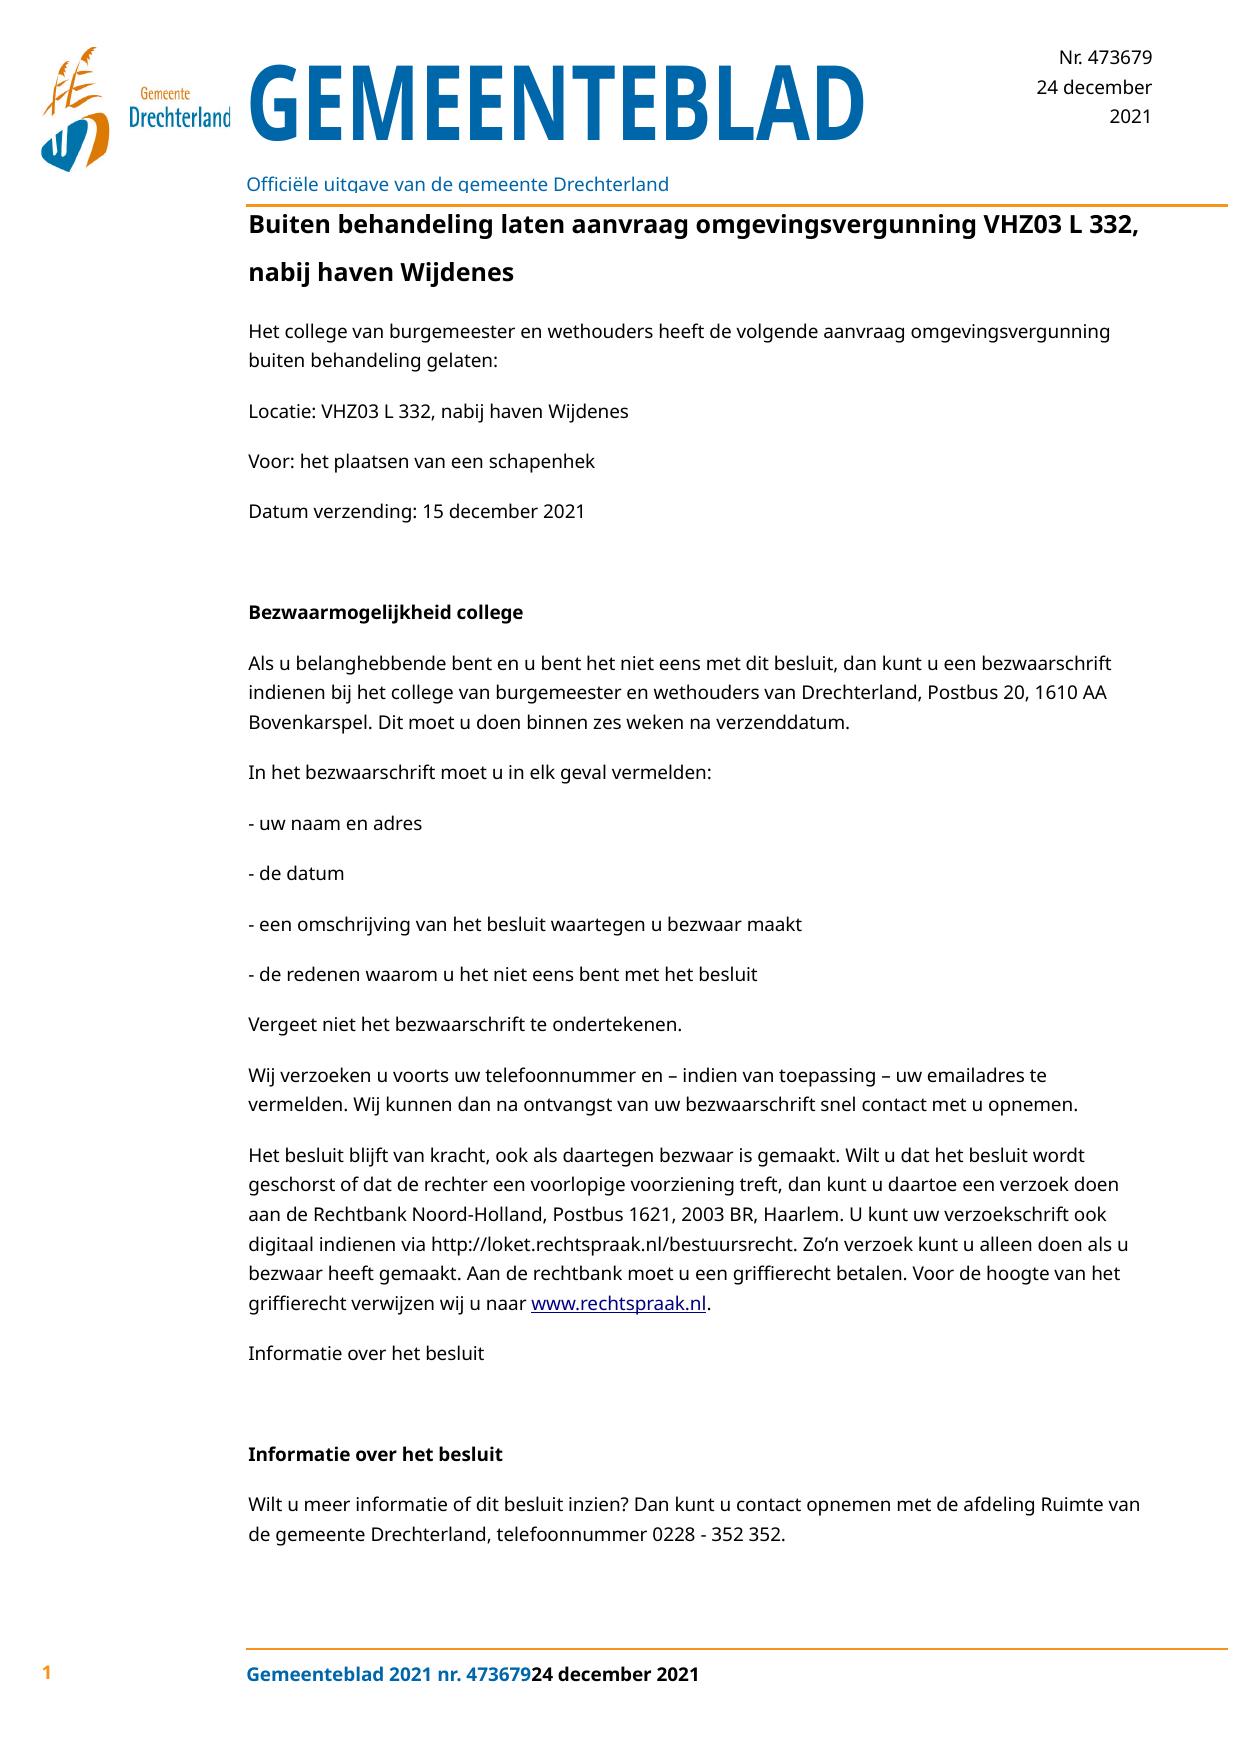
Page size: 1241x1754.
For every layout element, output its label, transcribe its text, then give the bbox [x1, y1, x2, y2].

text Informatie over het besluit [248, 1441, 1152, 1467]
text - uw naam en adres [248, 810, 1152, 836]
text Datum verzending: 15 december 2021 [248, 499, 1152, 524]
text In het bezwaarschrift moet u in elk geval vermelden: [248, 759, 1152, 785]
text - de redenen waarom u het niet eens bent met het besluit [248, 961, 1152, 987]
text - een omschrijving van het besluit waartegen u bezwaar maakt [248, 911, 1152, 937]
text Bezwaarmogelijkheid college [248, 599, 1152, 625]
text Buiten behandeling laten aanvraag omgevingsvergunning VHZ03 L 332, nabij haven Wijdenes [248, 207, 1152, 288]
picture [41, 158, 64, 172]
text Het besluit blijft van kracht, ook als daartegen bezwaar is gemaakt. Wilt u dat het besluit wordt geschorst of dat de rechter een voorlopige voorziening treft, dan kunt u daartoe een verzoek doen aan de Rechtbank Noord-Holland, Postbus 1621, 2003 BR, Haarlem. U kunt uw verzoekschrift ook digitaal indienen via http://loket.rechtspraak.nl/bestuursrecht. Zo’n verzoek kunt u alleen doen als u bezwaar heeft gemaakt. Aan de rechtbank moet u een griffierecht betalen. Voor de hoogte van het griffierecht verwijzen wij u naar www.rechtspraak.nl. [248, 1142, 1152, 1316]
text Wij verzoeken u voorts uw telefoonnummer en – indien van toepassing – uw emailadres te vermelden. Wij kunnen dan na ontvangst van uw bezwaarschrift snel contact met u opnemen. [248, 1062, 1152, 1117]
text Het college van burgemeester en wethouders heeft de volgende aanvraag omgevingsvergunning buiten behandeling gelaten: [248, 318, 1152, 373]
text Voor: het plaatsen van een schapenhek [248, 448, 1152, 474]
text Vergeet niet het bezwaarschrift te ondertekenen. [248, 1012, 1152, 1037]
text Locatie: VHZ03 L 332, nabij haven Wijdenes [248, 398, 1152, 424]
picture [226, 115, 231, 124]
text Informatie over het besluit [248, 1340, 1152, 1366]
text Wilt u meer informatie of dit besluit inzien? Dan kunt u contact opnemen met de afdeling Ruimte van de gemeente Drechterland, telefoonnummer 0228 - 352 352. [248, 1492, 1152, 1547]
text Als u belanghebbende bent en u bent het niet eens met dit besluit, dan kunt u een bezwaarschrift indienen bij het college van burgemeester en wethouders van Drechterland, Postbus 20, 1610 AA Bovenkarspel. Dit moet u doen binnen zes weken na verzenddatum. [248, 650, 1152, 735]
text - de datum [248, 860, 1152, 886]
picture [41, 47, 231, 172]
